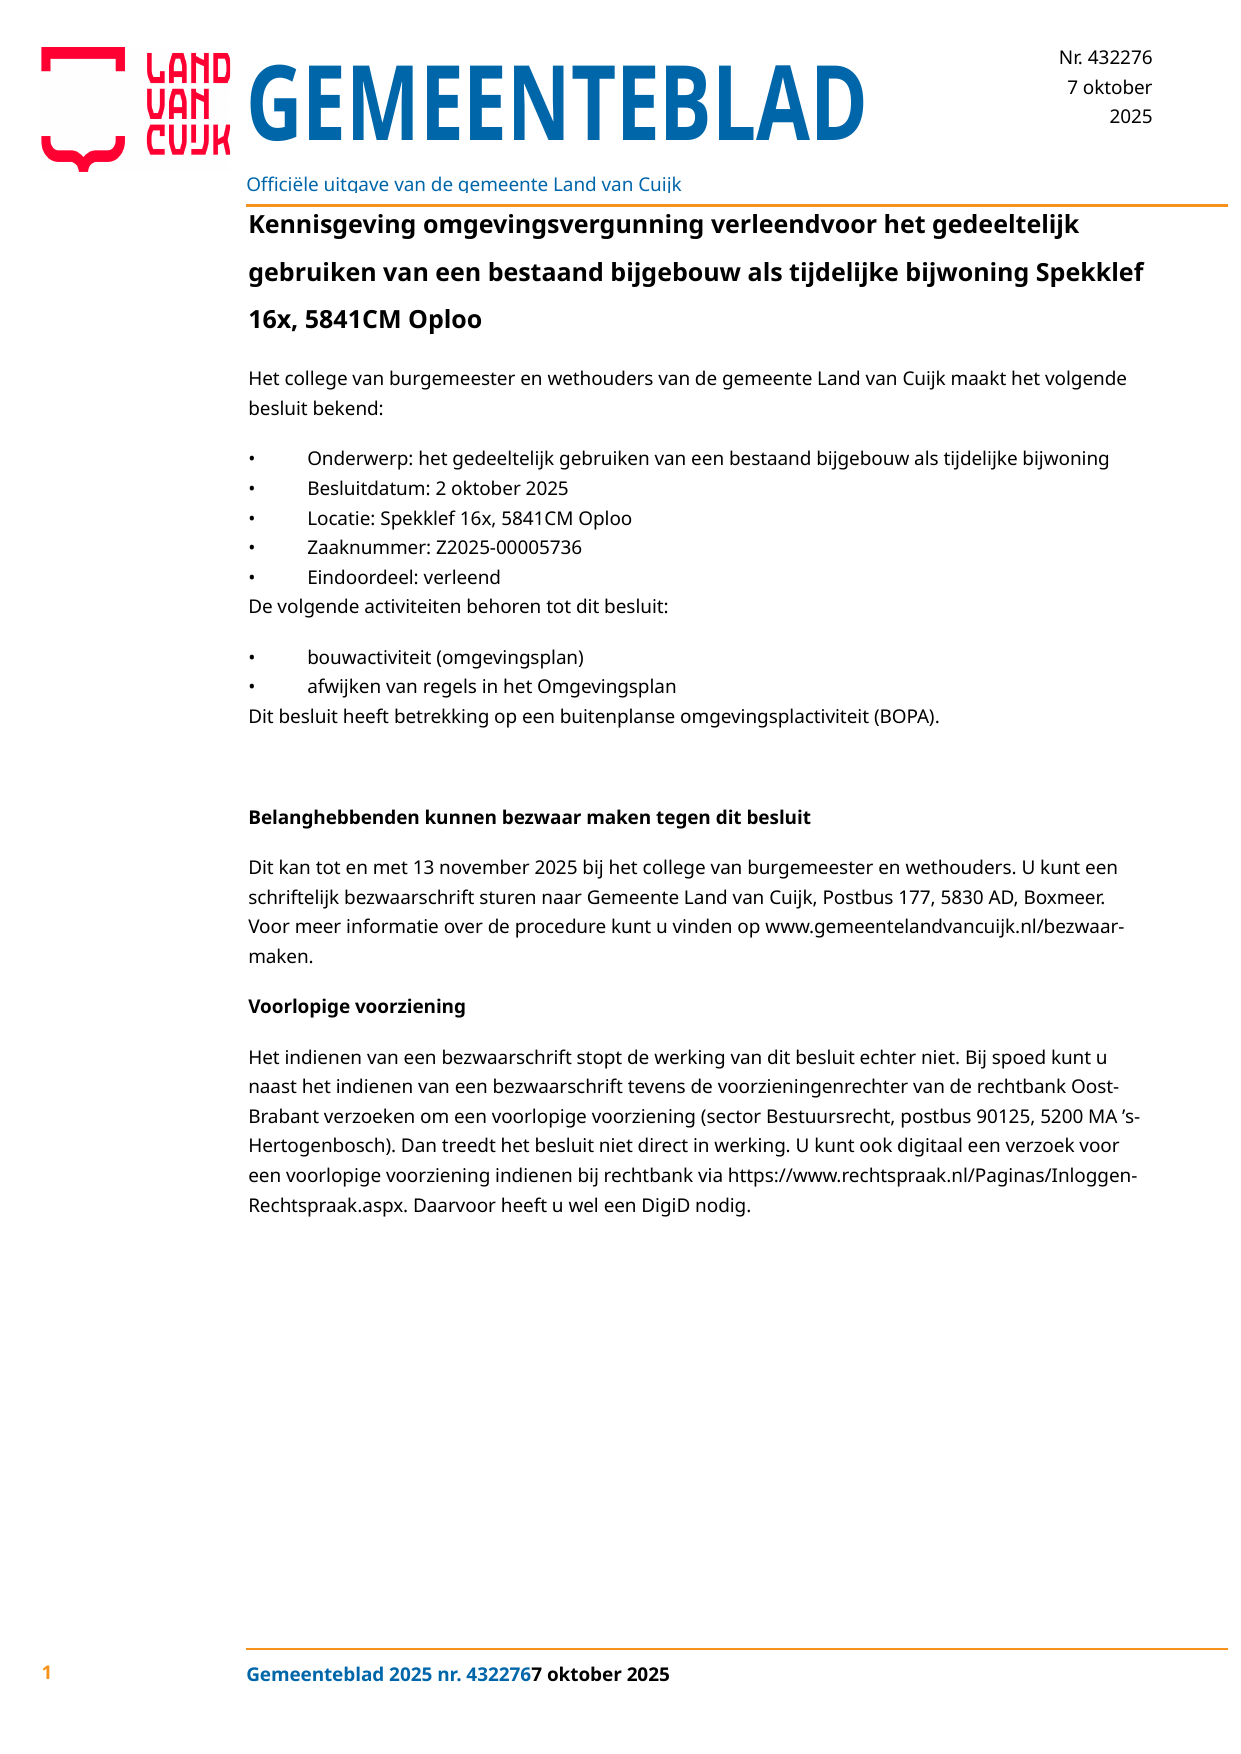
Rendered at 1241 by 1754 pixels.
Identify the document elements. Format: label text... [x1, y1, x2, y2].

text Het college van burgemeester en wethouders van de gemeente Land van Cuijk maakt het volgende besluit bekend: [248, 366, 1152, 421]
text Het indienen van een bezwaarschrift stopt de werking van dit besluit echter niet. Bij spoed kunt u naast het indienen van een bezwaarschrift tevens de voorzieningenrechter van de rechtbank Oost-Brabant verzoeken om een voorlopige voorziening (sector Bestuursrecht, postbus 90125, 5200 MA ’s-Hertogenbosch). Dan treedt het besluit niet direct in werking. U kunt ook digitaal een verzoek voor een voorlopige voorziening indienen bij rechtbank via https://www.rechtspraak.nl/Paginas/Inloggen-Rechtspraak.aspx. Daarvoor heeft u wel een DigiD nodig. [248, 1044, 1152, 1217]
text Voorlopige voorziening [248, 993, 1152, 1019]
text Dit besluit heeft betrekking op een buitenplanse omgevingsplactiviteit (BOPA). [248, 703, 1152, 729]
text Kennisgeving omgevingsvergunning verleendvoor het gedeeltelijk gebruiken van een bestaand bijgebouw als tijdelijke bijwoning Spekklef 16x, 5841CM Oploo [248, 207, 1152, 336]
list bouwactiviteit (omgevingsplan) [248, 644, 1152, 669]
list Onderwerp: het gedeeltelijk gebruiken van een bestaand bijgebouw als tijdelijke bijwoning [248, 446, 1152, 471]
list Zaaknummer: Z2025-00005736 [248, 534, 1152, 560]
picture [41, 47, 231, 172]
text Dit kan tot en met 13 november 2025 bij het college van burgemeester en wethouders. U kunt een schriftelijk bezwaarschrift sturen naar Gemeente Land van Cuijk, Postbus 177, 5830 AD, Boxmeer. Voor meer informatie over de procedure kunt u vinden op www.gemeentelandvancuijk.nl/bezwaar-maken. [248, 854, 1152, 969]
list Besluitdatum: 2 oktober 2025 [248, 475, 1152, 501]
list Eindoordeel: verleend [248, 564, 1152, 589]
text Belanghebbenden kunnen bezwaar maken tegen dit besluit [248, 804, 1152, 829]
list Locatie: Spekklef 16x, 5841CM Oploo [248, 505, 1152, 530]
list afwijken van regels in het Omgevingsplan [248, 673, 1152, 699]
text De volgende activiteiten behoren tot dit besluit: [248, 593, 1152, 619]
